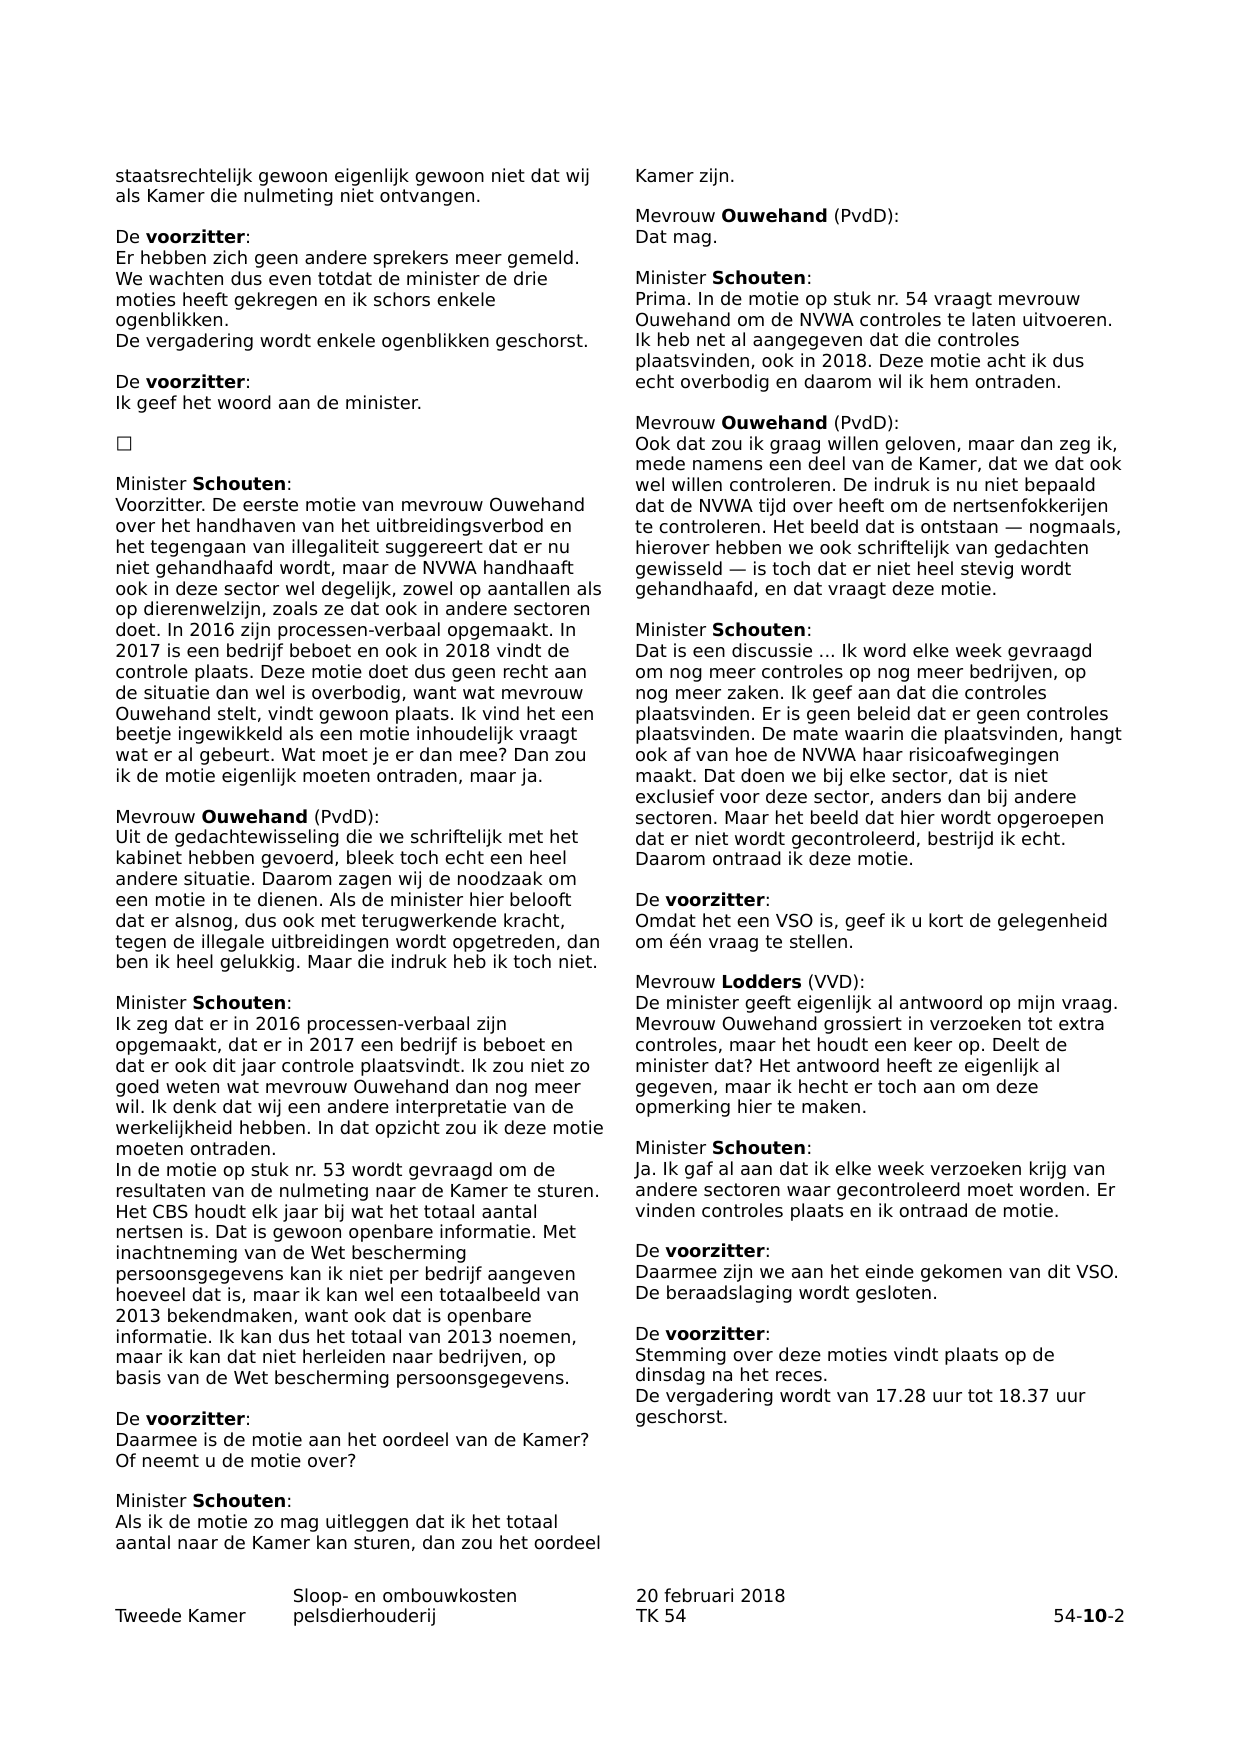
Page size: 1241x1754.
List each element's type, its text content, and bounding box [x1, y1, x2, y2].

text Mevrouw Ouwehand (PvdD): [635, 413, 1125, 433]
text Minister Schouten: [635, 268, 1125, 288]
text Daarmee zijn we aan het einde gekomen van dit VSO. [635, 1262, 1125, 1283]
text Mevrouw Lodders (VVD): [635, 972, 1125, 993]
text Dat mag. [635, 227, 1125, 248]
text Prima. In de motie op stuk nr. 54 vraagt mevrouw Ouwehand om de NVWA controles te laten uitvoeren. Ik heb net al aangegeven dat die controles plaatsvinden, ook in 2018. Deze motie acht ik dus echt overbodig en daarom wil ik hem ontraden. [635, 288, 1125, 393]
text De vergadering wordt van 17.28 uur tot 18.37 uur geschorst. [635, 1386, 1125, 1428]
text Ik geef het woord aan de minister. [115, 393, 605, 413]
text Mevrouw Ouwehand (PvdD): [635, 206, 1125, 227]
text Minister Schouten: [635, 1138, 1125, 1159]
text De minister geeft eigenlijk al antwoord op mijn vraag. Mevrouw Ouwehand grossiert in verzoeken tot extra controles, maar het houdt een keer op. Deelt de minister dat? Het antwoord heeft ze eigenlijk al gegeven, maar ik hecht er toch aan om deze opmerking hier te maken. [635, 993, 1125, 1118]
text Uit de gedachtewisseling die we schriftelijk met het kabinet hebben gevoerd, bleek toch echt een heel andere situatie. Daarom zagen wij de noodzaak om een motie in te dienen. Als de minister hier belooft dat er alsnog, dus ook met terugwerkende kracht, tegen de illegale uitbreidingen wordt opgetreden, dan ben ik heel gelukkig. Maar die indruk heb ik toch niet. [115, 827, 605, 973]
text Stemming over deze moties vindt plaats op de dinsdag na het reces. [635, 1344, 1125, 1386]
text Daarmee is de motie aan het oordeel van de Kamer? Of neemt u de motie over? [115, 1429, 605, 1471]
text In de motie op stuk nr. 53 wordt gevraagd om de resultaten van de nulmeting naar de Kamer te sturen. Het CBS houdt elk jaar bij wat het totaal aantal nertsen is. Dat is gewoon openbare informatie. Met inachtneming van de Wet bescherming persoonsgegevens kan ik niet per bedrijf aangeven hoeveel dat is, maar ik kan wel een totaalbeeld van 2013 bekendmaken, want ook dat is openbare informatie. Ik kan dus het totaal van 2013 noemen, maar ik kan dat niet herleiden naar bedrijven, op basis van de Wet bescherming persoonsgegevens. [115, 1160, 605, 1389]
text ⬜ [115, 433, 605, 454]
text Er hebben zich geen andere sprekers meer gemeld. We wachten dus even totdat de minister de drie moties heeft gekregen en ik schors enkele ogenblikken. [115, 248, 605, 331]
text Minister Schouten: [635, 620, 1125, 641]
text De voorzitter: [635, 1241, 1125, 1262]
text Dat is een discussie ... Ik word elke week gevraagd om nog meer controles op nog meer bedrijven, op nog meer zaken. Ik geef aan dat die controles plaatsvinden. Er is geen beleid dat er geen controles plaatsvinden. De mate waarin die plaatsvinden, hangt ook af van hoe de NVWA haar risicoafwegingen maakt. Dat doen we bij elke sector, dat is niet exclusief voor deze sector, anders dan bij andere sectoren. Maar het beeld dat hier wordt opgeroepen dat er niet wordt gecontroleerd, bestrijd ik echt. Daarom ontraad ik deze motie. [635, 641, 1125, 870]
text Kamer zijn. [635, 165, 1125, 186]
text Ja. Ik gaf al aan dat ik elke week verzoeken krijg van andere sectoren waar gecontroleerd moet worden. Er vinden controles plaats en ik ontraad de motie. [635, 1159, 1125, 1221]
text Als ik de motie zo mag uitleggen dat ik het totaal aantal naar de Kamer kan sturen, dan zou het oordeel [115, 1512, 605, 1554]
text De vergadering wordt enkele ogenblikken geschorst. [115, 331, 605, 352]
text Mevrouw Ouwehand (PvdD): [115, 807, 605, 827]
text Voorzitter. De eerste motie van mevrouw Ouwehand over het handhaven van het uitbreidingsverbod en het tegengaan van illegaliteit suggereert dat er nu niet gehandhaafd wordt, maar de NVWA handhaaft ook in deze sector wel degelijk, zowel op aantallen als op dierenwelzijn, zoals ze dat ook in andere sectoren doet. In 2016 zijn processen-verbaal opgemaakt. In 2017 is een bedrijf beboet en ook in 2018 vindt de controle plaats. Deze motie doet dus geen recht aan de situatie dan wel is overbodig, want wat mevrouw Ouwehand stelt, vindt gewoon plaats. Ik vind het een beetje ingewikkeld als een motie inhoudelijk vraagt wat er al gebeurt. Wat moet je er dan mee? Dan zou ik de motie eigenlijk moeten ontraden, maar ja. [115, 495, 605, 787]
text Minister Schouten: [115, 993, 605, 1014]
text De voorzitter: [635, 1324, 1125, 1344]
text De voorzitter: [635, 890, 1125, 911]
text Ook dat zou ik graag willen geloven, maar dan zeg ik, mede namens een deel van de Kamer, dat we dat ook wel willen controleren. De indruk is nu niet bepaald dat de NVWA tijd over heeft om de nertsenfokkerijen te controleren. Het beeld dat is ontstaan — nogmaals, hierover hebben we ook schriftelijk van gedachten gewisseld — is toch dat er niet heel stevig wordt gehandhaafd, en dat vraagt deze motie. [635, 433, 1125, 600]
text Minister Schouten: [115, 1491, 605, 1512]
text Ik zeg dat er in 2016 processen-verbaal zijn opgemaakt, dat er in 2017 een bedrijf is beboet en dat er ook dit jaar controle plaatsvindt. Ik zou niet zo goed weten wat mevrouw Ouwehand dan nog meer wil. Ik denk dat wij een andere interpretatie van de werkelijkheid hebben. In dat opzicht zou ik deze motie moeten ontraden. [115, 1014, 605, 1160]
text staatsrechtelijk gewoon eigenlijk gewoon niet dat wij als Kamer die nulmeting niet ontvangen. [115, 165, 605, 207]
text De voorzitter: [115, 1409, 605, 1429]
text Minister Schouten: [115, 474, 605, 495]
text Omdat het een VSO is, geef ik u kort de gelegenheid om één vraag te stellen. [635, 911, 1125, 952]
text De beraadslaging wordt gesloten. [635, 1283, 1125, 1304]
text De voorzitter: [115, 372, 605, 393]
text De voorzitter: [115, 227, 605, 248]
